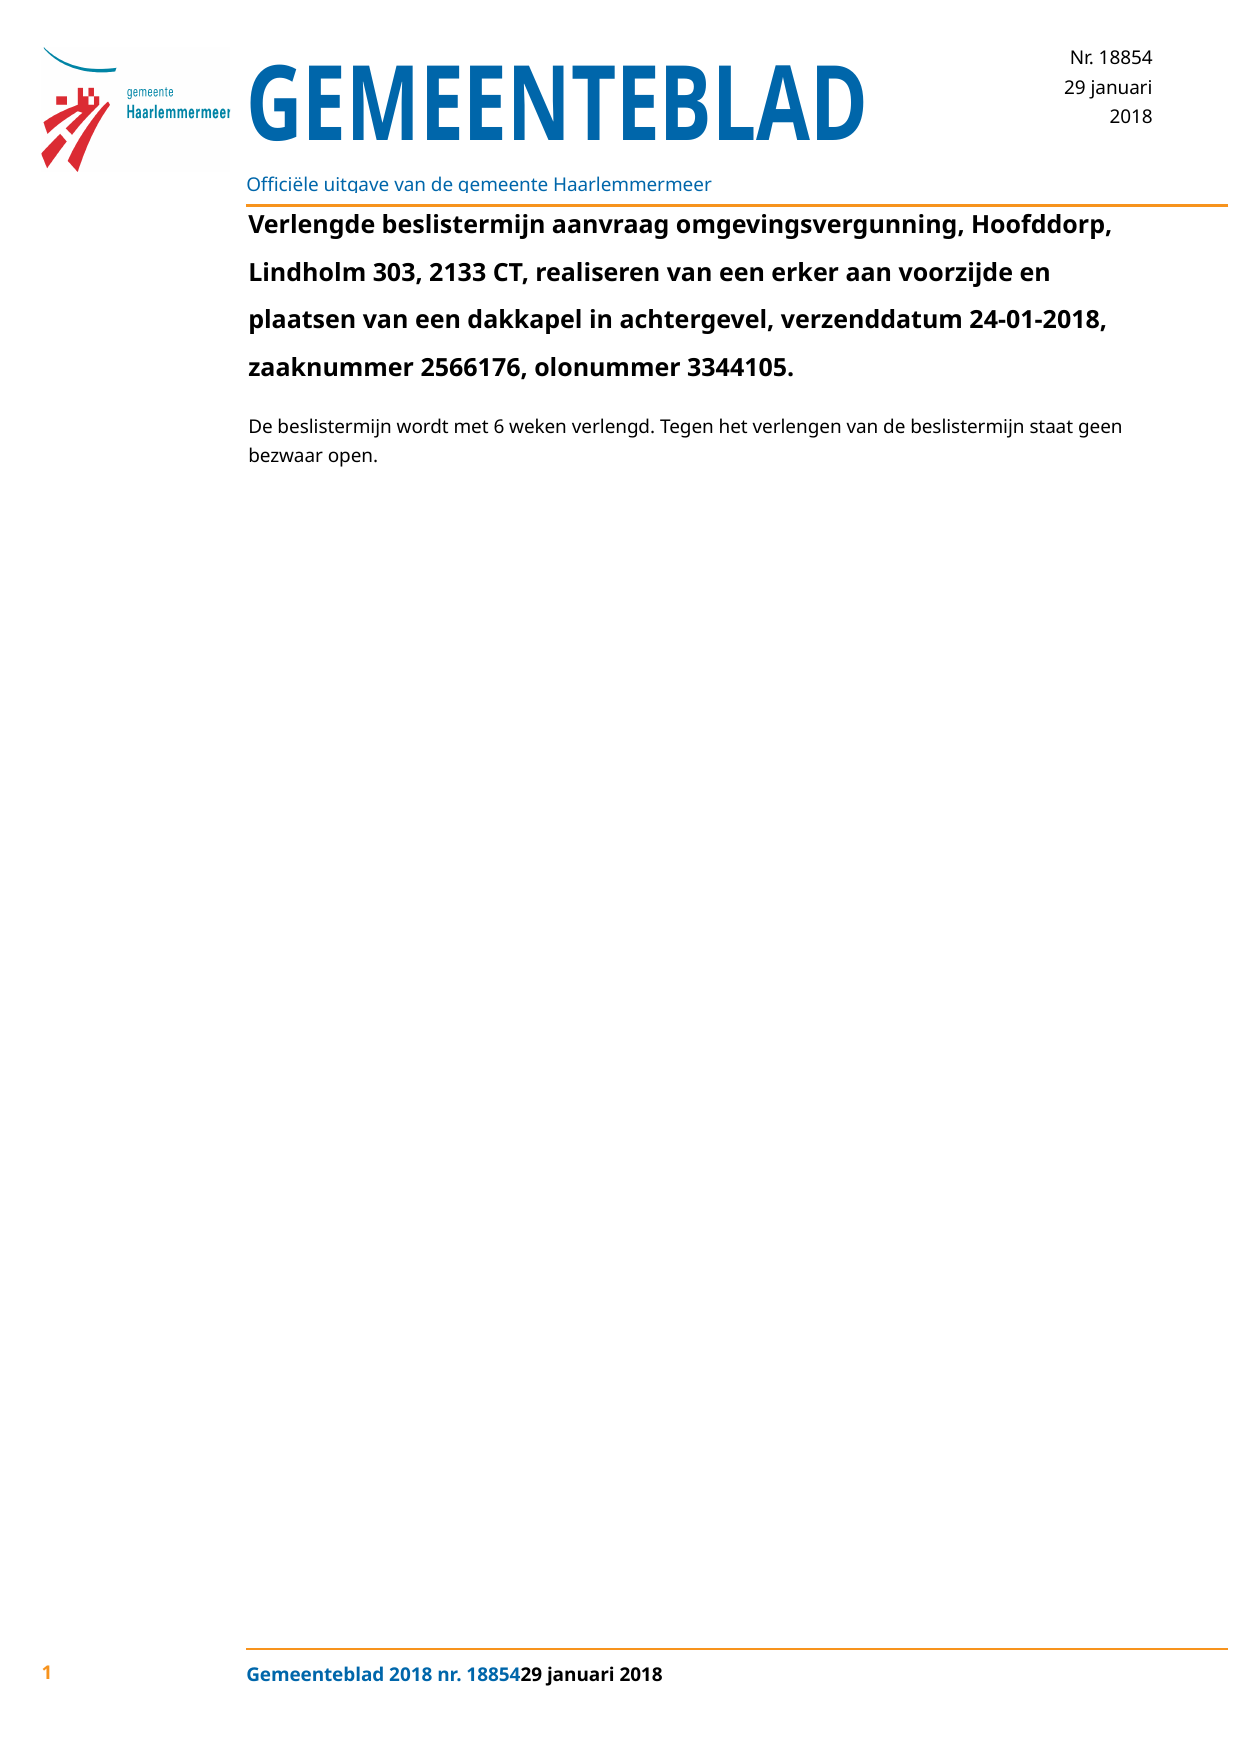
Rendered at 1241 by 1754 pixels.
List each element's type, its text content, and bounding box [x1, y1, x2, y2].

picture [41, 47, 231, 172]
text De beslistermijn wordt met 6 weken verlengd. Tegen het verlengen van de beslistermijn staat geen bezwaar open. [248, 413, 1152, 468]
text Verlengde beslistermijn aanvraag omgevingsvergunning, Hoofddorp, Lindholm 303, 2133 CT, realiseren van een erker aan voorzijde en plaatsen van een dakkapel in achtergevel, verzenddatum 24-01-2018, zaaknummer 2566176, olonummer 3344105. [248, 207, 1152, 384]
